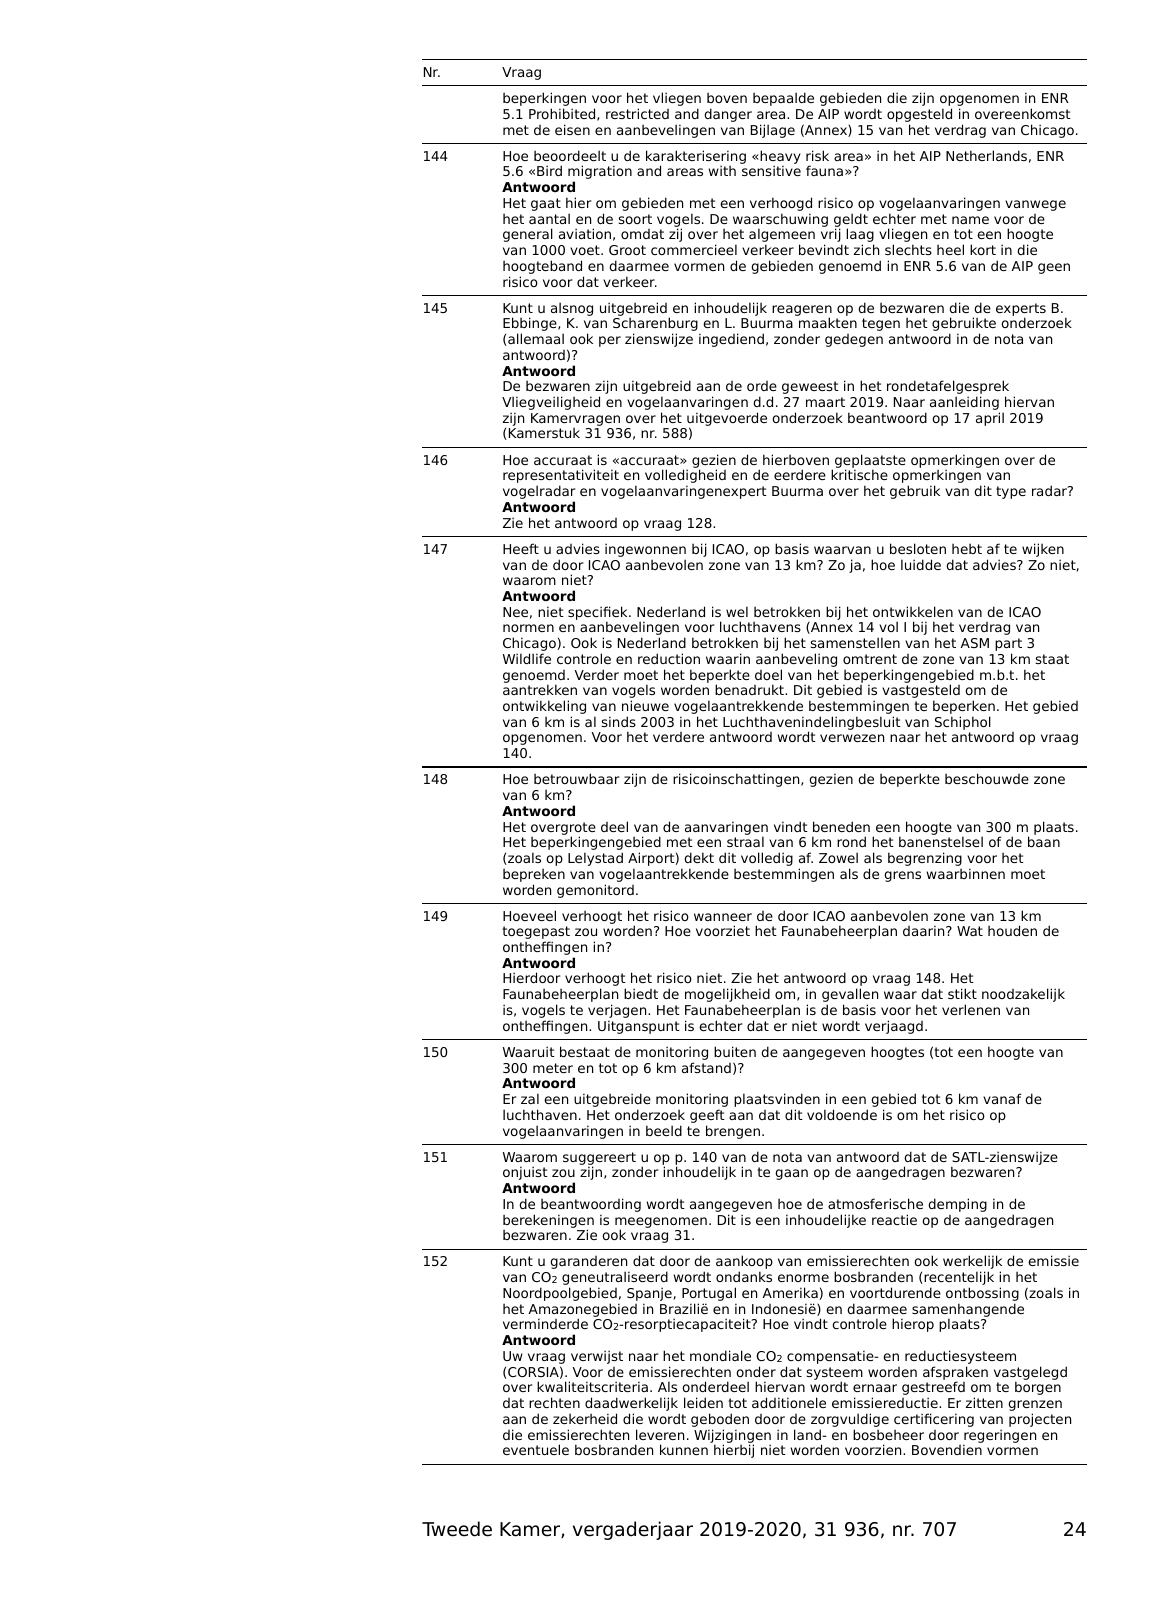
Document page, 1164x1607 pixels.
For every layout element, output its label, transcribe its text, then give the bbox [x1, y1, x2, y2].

table_cell Waaruit bestaat de monitoring buiten de aangegeven hoogtes (tot een hoogte van 300 meter en tot op 6 km afstand)? Antwoord Er zal een uitgebreide monitoring plaatsvinden in een gebied tot 6 km vanaf de luchthaven. Het onderzoek geeft aan dat dit voldoende is om het risico op vogelaanvaringen in beeld te brengen. [496, 1040, 1087, 1144]
table_cell 152 [422, 1250, 496, 1463]
table_cell Hoe betrouwbaar zijn de risicoinschattingen, gezien de beperkte beschouwde zone van 6 km? Antwoord Het overgrote deel van de aanvaringen vindt beneden een hoogte van 300 m plaats. Het beperkingengebied met een straal van 6 km rond het banenstelsel of de baan (zoals op Lelystad Airport) dekt dit volledig af. Zowel als begrenzing voor het bepreken van vogelaantrekkende bestemmingen als de grens waarbinnen moet worden gemonitord. [496, 768, 1087, 903]
table_cell 144 [422, 144, 496, 295]
table_cell [422, 86, 496, 143]
table_cell Waarom suggereert u op p. 140 van de nota van antwoord dat de SATL-zienswijze onjuist zou zijn, zonder inhoudelijk in te gaan op de aangedragen bezwaren? Antwoord In de beantwoording wordt aangegeven hoe de atmosferische demping in de berekeningen is meegenomen. Dit is een inhoudelijke reactie op de aangedragen bezwaren. Zie ook vraag 31. [496, 1145, 1087, 1248]
table_cell Hoe accuraat is «accuraat» gezien de hierboven geplaatste opmerkingen over de representativiteit en volledigheid en de eerdere kritische opmerkingen van vogelradar en vogelaanvaringenexpert Buurma over het gebruik van dit type radar? Antwoord Zie het antwoord op vraag 128. [496, 448, 1087, 536]
table_cell 146 [422, 448, 496, 536]
table_cell 147 [422, 537, 496, 766]
table_cell Hoe beoordeelt u de karakterisering «heavy risk area» in het AIP Netherlands, ENR 5.6 «Bird migration and areas with sensitive fauna»? Antwoord Het gaat hier om gebieden met een verhoogd risico op vogelaanvaringen vanwege het aantal en de soort vogels. De waarschuwing geldt echter met name voor de general aviation, omdat zij over het algemeen vrij laag vliegen en tot een hoogte van 1000 voet. Groot commercieel verkeer bevindt zich slechts heel kort in die hoogteband en daarmee vormen de gebieden genoemd in ENR 5.6 van de AIP geen risico voor dat verkeer. [496, 144, 1087, 295]
table_cell Hoeveel verhoogt het risico wanneer de door ICAO aanbevolen zone van 13 km toegepast zou worden? Hoe voorziet het Faunabeheerplan daarin? Wat houden de ontheffingen in? Antwoord Hierdoor verhoogt het risico niet. Zie het antwoord op vraag 148. Het Faunabeheerplan biedt de mogelijkheid om, in gevallen waar dat stikt noodzakelijk is, vogels te verjagen. Het Faunabeheerplan is de basis voor het verlenen van ontheffingen. Uitganspunt is echter dat er niet wordt verjaagd. [496, 904, 1087, 1039]
table_cell 148 [422, 768, 496, 903]
table_cell Heeft u advies ingewonnen bij ICAO, op basis waarvan u besloten hebt af te wijken van de door ICAO aanbevolen zone van 13 km? Zo ja, hoe luidde dat advies? Zo niet, waarom niet? Antwoord Nee, niet specifiek. Nederland is wel betrokken bij het ontwikkelen van de ICAO normen en aanbevelingen voor luchthavens (Annex 14 vol I bij het verdrag van Chicago). Ook is Nederland betrokken bij het samenstellen van het ASM part 3 Wildlife controle en reduction waarin aanbeveling omtrent de zone van 13 km staat genoemd. Verder moet het beperkte doel van het beperkingengebied m.b.t. het aantrekken van vogels worden benadrukt. Dit gebied is vastgesteld om de ontwikkeling van nieuwe vogelaantrekkende bestemmingen te beperken. Het gebied van 6 km is al sinds 2003 in het Luchthavenindelingbesluit van Schiphol opgenomen. Voor het verdere antwoord wordt verwezen naar het antwoord op vraag 140. [496, 537, 1087, 766]
table_cell 145 [422, 296, 496, 447]
table_cell 149 [422, 904, 496, 1039]
table_header Vraag [496, 60, 1087, 85]
table_cell beperkingen voor het vliegen boven bepaalde gebieden die zijn opgenomen in ENR 5.1 Prohibited, restricted and danger area. De AIP wordt opgesteld in overeenkomst met de eisen en aanbevelingen van Bijlage (Annex) 15 van het verdrag van Chicago. [496, 86, 1087, 143]
table_header Nr. [422, 60, 496, 85]
table_cell Kunt u garanderen dat door de aankoop van emissierechten ook werkelijk de emissie van CO2 geneutraliseerd wordt ondanks enorme bosbranden (recentelijk in het Noordpoolgebied, Spanje, Portugal en Amerika) en voortdurende ontbossing (zoals in het Amazonegebied in Brazilië en in Indonesië) en daarmee samenhangende verminderde CO2-resorptiecapaciteit? Hoe vindt controle hierop plaats? Antwoord Uw vraag verwijst naar het mondiale CO2 compensatie- en reductiesysteem (CORSIA). Voor de emissierechten onder dat systeem worden afspraken vastgelegd over kwaliteitscriteria. Als onderdeel hiervan wordt ernaar gestreefd om te borgen dat rechten daadwerkelijk leiden tot additionele emissiereductie. Er zitten grenzen aan de zekerheid die wordt geboden door de zorgvuldige certificering van projecten die emissierechten leveren. Wijzigingen in land- en bosbeheer door regeringen en eventuele bosbranden kunnen hierbij niet worden voorzien. Bovendien vormen [496, 1250, 1087, 1463]
table_cell Kunt u alsnog uitgebreid en inhoudelijk reageren op de bezwaren die de experts B. Ebbinge, K. van Scharenburg en L. Buurma maakten tegen het gebruikte onderzoek (allemaal ook per zienswijze ingediend, zonder gedegen antwoord in de nota van antwoord)? Antwoord De bezwaren zijn uitgebreid aan de orde geweest in het rondetafelgesprek Vliegveiligheid en vogelaanvaringen d.d. 27 maart 2019. Naar aanleiding hiervan zijn Kamervragen over het uitgevoerde onderzoek beantwoord op 17 april 2019 (Kamerstuk 31 936, nr. 588) [496, 296, 1087, 447]
table_cell 150 [422, 1040, 496, 1144]
table_cell 151 [422, 1145, 496, 1248]
